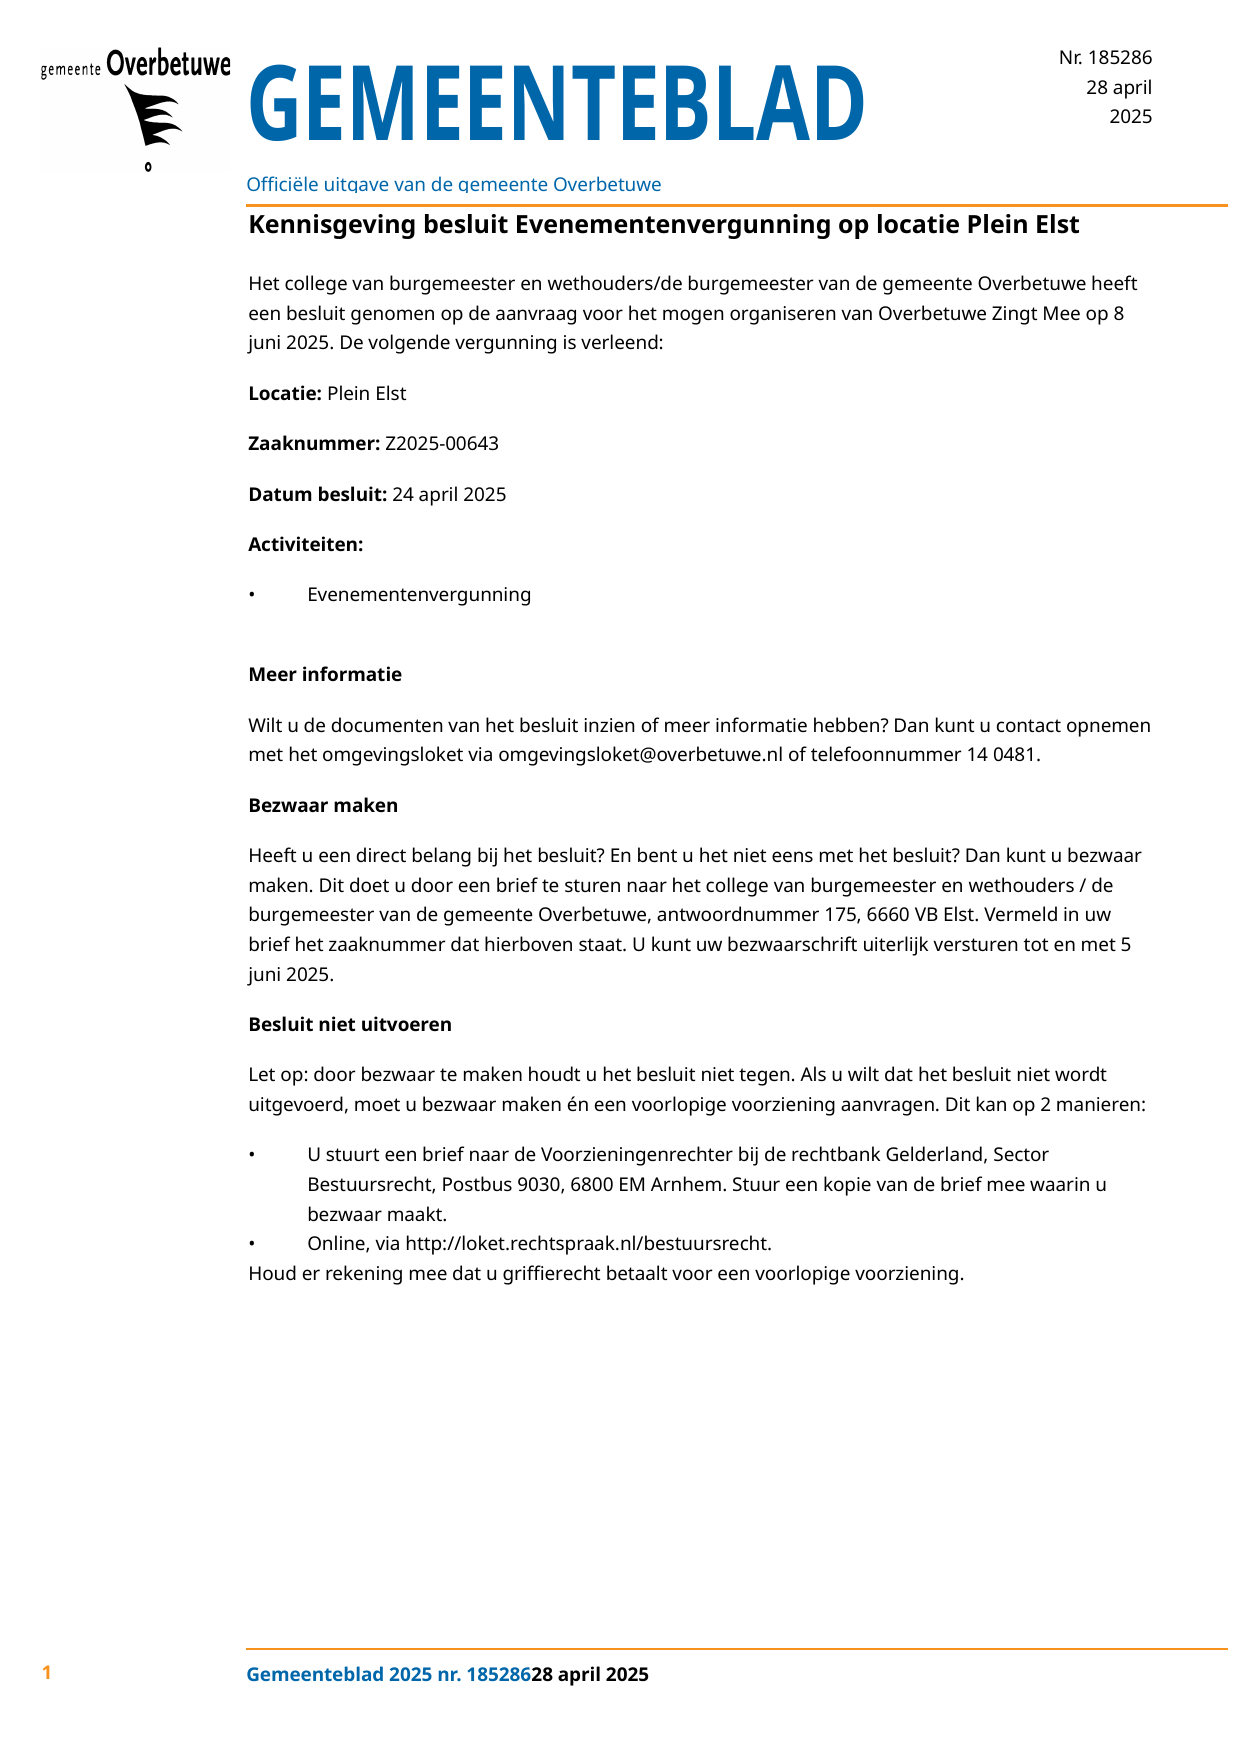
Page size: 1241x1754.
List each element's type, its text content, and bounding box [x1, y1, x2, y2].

text Zaaknummer: Z2025-00643 [248, 430, 1152, 456]
list U stuurt een brief naar de Voorzieningenrechter bij de rechtbank Gelderland, Sector Bestuursrecht, Postbus 9030, 6800 EM Arnhem. Stuur een kopie van de brief mee waarin u bezwaar maakt. [248, 1142, 1152, 1226]
text Locatie: Plein Elst [248, 380, 1152, 406]
text Kennisgeving besluit Evenementenvergunning op locatie Plein Elst [248, 207, 1152, 241]
text Activiteiten: [248, 531, 1152, 557]
text Besluit niet uitvoeren [248, 1011, 1152, 1037]
text Houd er rekening mee dat u griffierecht betaalt voor een voorlopige voorziening. [248, 1260, 1152, 1286]
text Datum besluit: 24 april 2025 [248, 481, 1152, 506]
list Online, via http://loket.rechtspraak.nl/bestuursrecht. [248, 1230, 1152, 1256]
list Evenementenvergunning [248, 582, 1152, 607]
picture [41, 47, 231, 172]
text Het college van burgemeester en wethouders/de burgemeester van de gemeente Overbetuwe heeft een besluit genomen op de aanvraag voor het mogen organiseren van Overbetuwe Zingt Mee op 8 juni 2025. De volgende vergunning is verleend: [248, 270, 1152, 355]
text Meer informatie [248, 662, 1152, 687]
text Wilt u de documenten van het besluit inzien of meer informatie hebben? Dan kunt u contact opnemen met het omgevingsloket via omgevingsloket@overbetuwe.nl of telefoonnummer 14 0481. [248, 712, 1152, 767]
text Let op: door bezwaar te maken houdt u het besluit niet tegen. Als u wilt dat het besluit niet wordt uitgevoerd, moet u bezwaar maken én een voorlopige voorziening aanvragen. Dit kan op 2 manieren: [248, 1062, 1152, 1117]
text Heeft u een direct belang bij het besluit? En bent u het niet eens met het besluit? Dan kunt u bezwaar maken. Dit doet u door een brief te sturen naar het college van burgemeester en wethouders / de burgemeester van de gemeente Overbetuwe, antwoordnummer 175, 6660 VB Elst. Vermeld in uw brief het zaaknummer dat hierboven staat. U kunt uw bezwaarschrift uiterlijk versturen tot en met 5 juni 2025. [248, 842, 1152, 986]
text Bezwaar maken [248, 792, 1152, 818]
